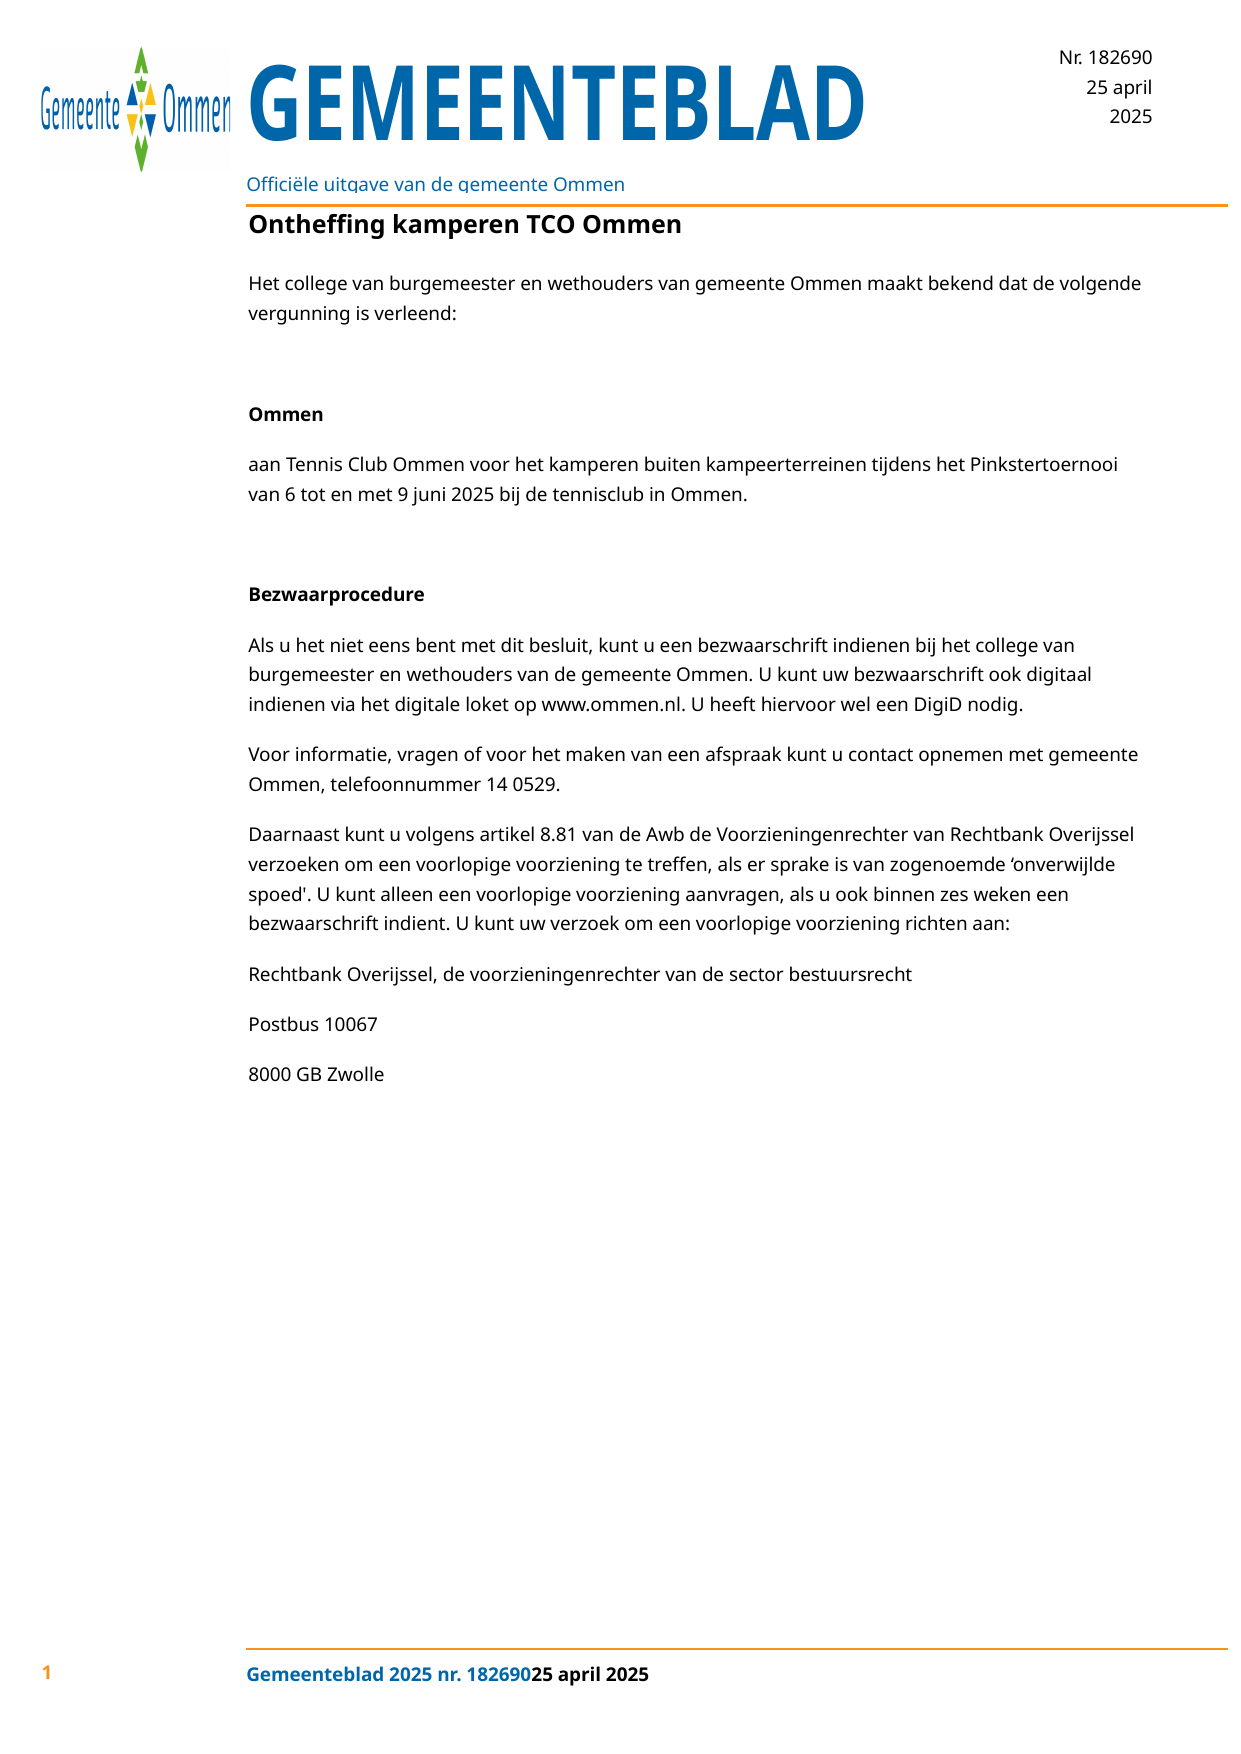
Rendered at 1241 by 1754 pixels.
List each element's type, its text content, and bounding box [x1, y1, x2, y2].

text Rechtbank Overijssel, de voorzieningenrechter van de sector bestuursrecht [248, 961, 1152, 986]
text Bezwaarprocedure [248, 582, 1152, 607]
text Ommen [248, 401, 1152, 426]
text Postbus 10067 [248, 1011, 1152, 1037]
text Voor informatie, vragen of voor het maken van een afspraak kunt u contact opnemen met gemeente Ommen, telefoonnummer 14 0529. [248, 742, 1152, 797]
text 8000 GB Zwolle [248, 1062, 1152, 1087]
picture [41, 47, 231, 172]
text Als u het niet eens bent met dit besluit, kunt u een bezwaarschrift indienen bij het college van burgemeester en wethouders van de gemeente Ommen. U kunt uw bezwaarschrift ook digitaal indienen via het digitale loket op www.ommen.nl. U heeft hiervoor wel een DigiD nodig. [248, 632, 1152, 717]
text Ontheffing kamperen TCO Ommen [248, 207, 1152, 241]
text Daarnaast kunt u volgens artikel 8.81 van de Awb de Voorzieningenrechter van Rechtbank Overijssel verzoeken om een voorlopige voorziening te treffen, als er sprake is van zogenoemde ‘onverwijlde spoed'. U kunt alleen een voorlopige voorziening aanvragen, als u ook binnen zes weken een bezwaarschrift indient. U kunt uw verzoek om een voorlopige voorziening richten aan: [248, 822, 1152, 936]
text Het college van burgemeester en wethouders van gemeente Ommen maakt bekend dat de volgende vergunning is verleend: [248, 270, 1152, 326]
text aan Tennis Club Ommen voor het kamperen buiten kampeerterreinen tijdens het Pinkstertoernooi van 6 tot en met 9 juni 2025 bij de tennisclub in Ommen. [248, 451, 1152, 506]
